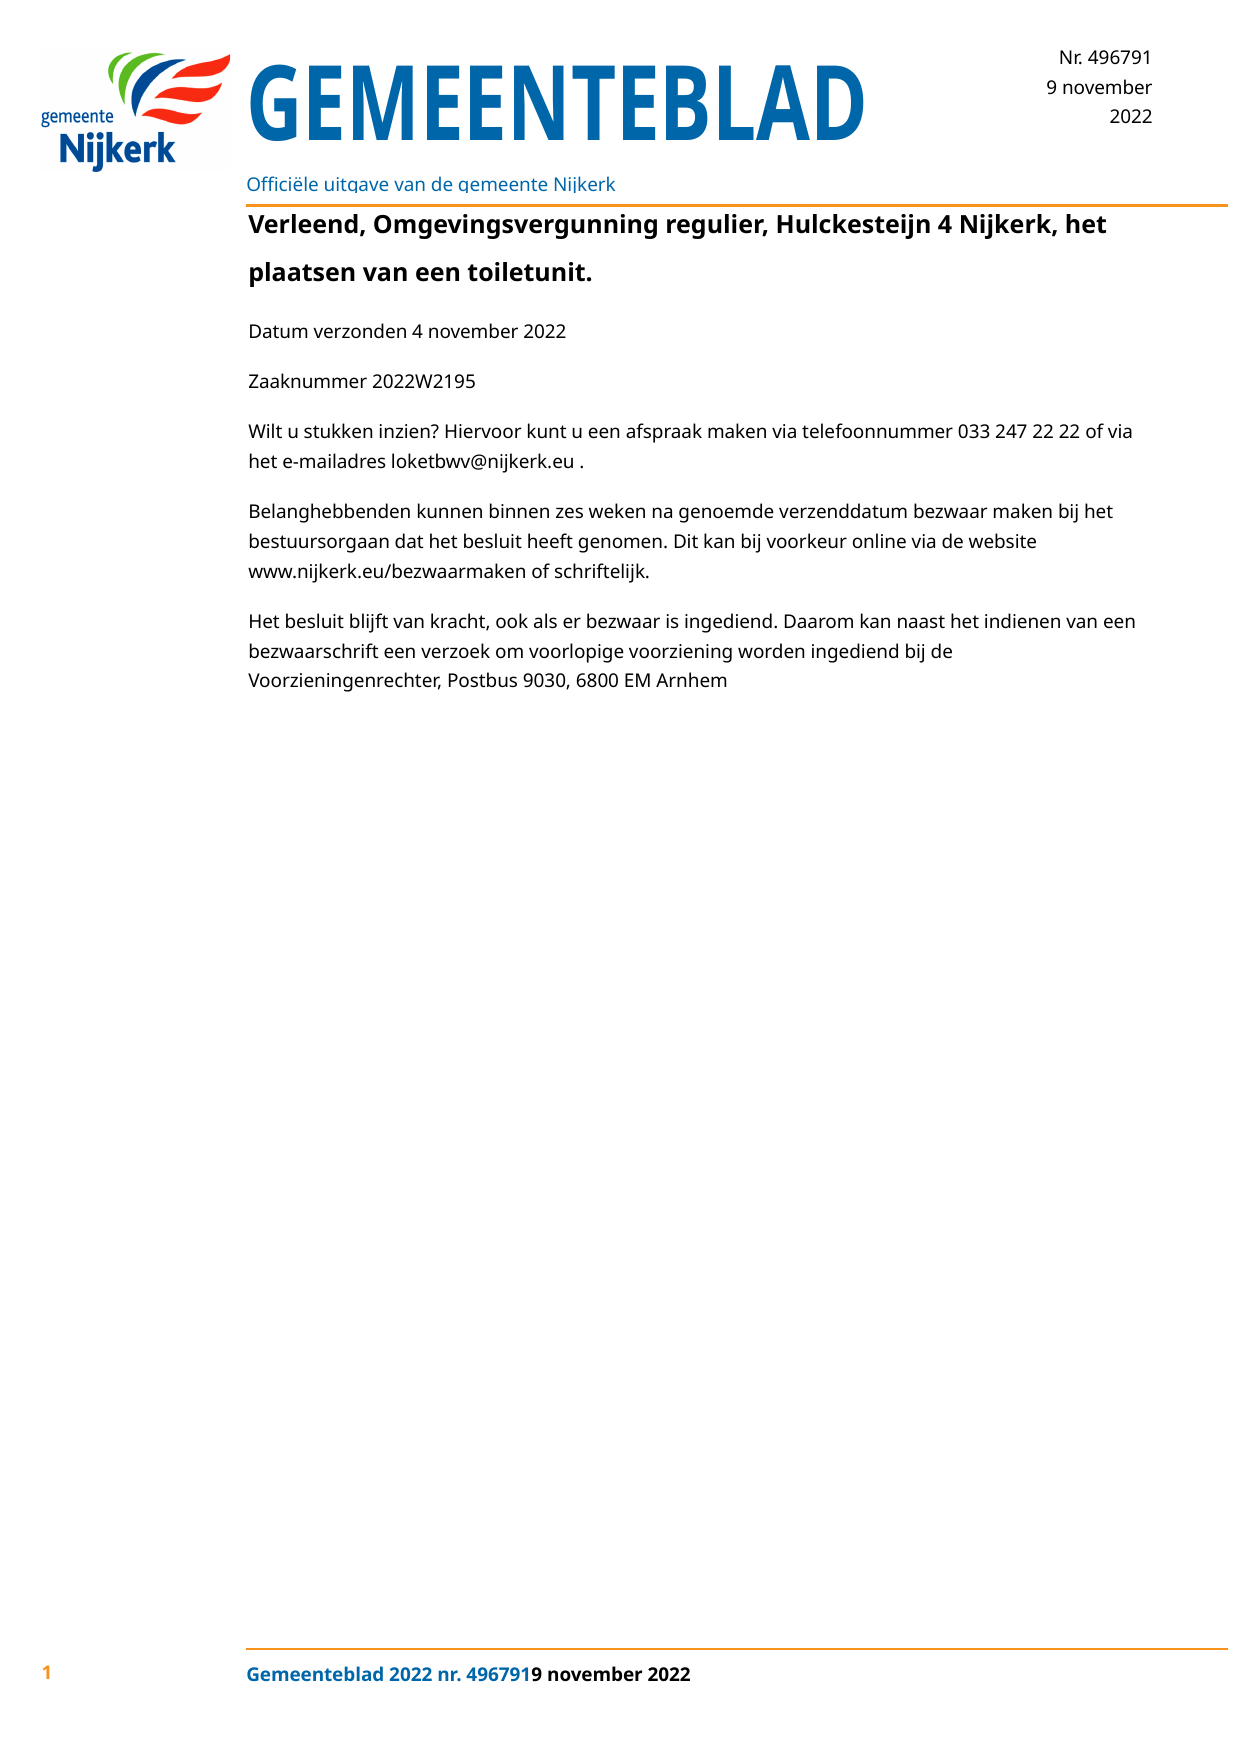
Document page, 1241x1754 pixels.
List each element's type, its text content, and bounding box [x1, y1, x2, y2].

text Wilt u stukken inzien? Hiervoor kunt u een afspraak maken via telefoonnummer 033 247 22 22 of via het e-mailadres loketbwv@nijkerk.eu . [248, 419, 1152, 474]
text Verleend, Omgevingsvergunning regulier, Hulckesteijn 4 Nijkerk, het plaatsen van een toiletunit. [248, 207, 1152, 288]
text Belanghebbenden kunnen binnen zes weken na genoemde verzenddatum bezwaar maken bij het bestuursorgaan dat het besluit heeft genomen. Dit kan bij voorkeur online via de website www.nijkerk.eu/bezwaarmaken of schriftelijk. [248, 499, 1152, 584]
text Het besluit blijft van kracht, ook als er bezwaar is ingediend. Daarom kan naast het indienen van een bezwaarschrift een verzoek om voorlopige voorziening worden ingediend bij de Voorzieningenrechter, Postbus 9030, 6800 EM Arnhem [248, 608, 1152, 693]
text Datum verzonden 4 november 2022 [248, 318, 1152, 344]
picture [41, 47, 231, 172]
text Zaaknummer 2022W2195 [248, 368, 1152, 394]
